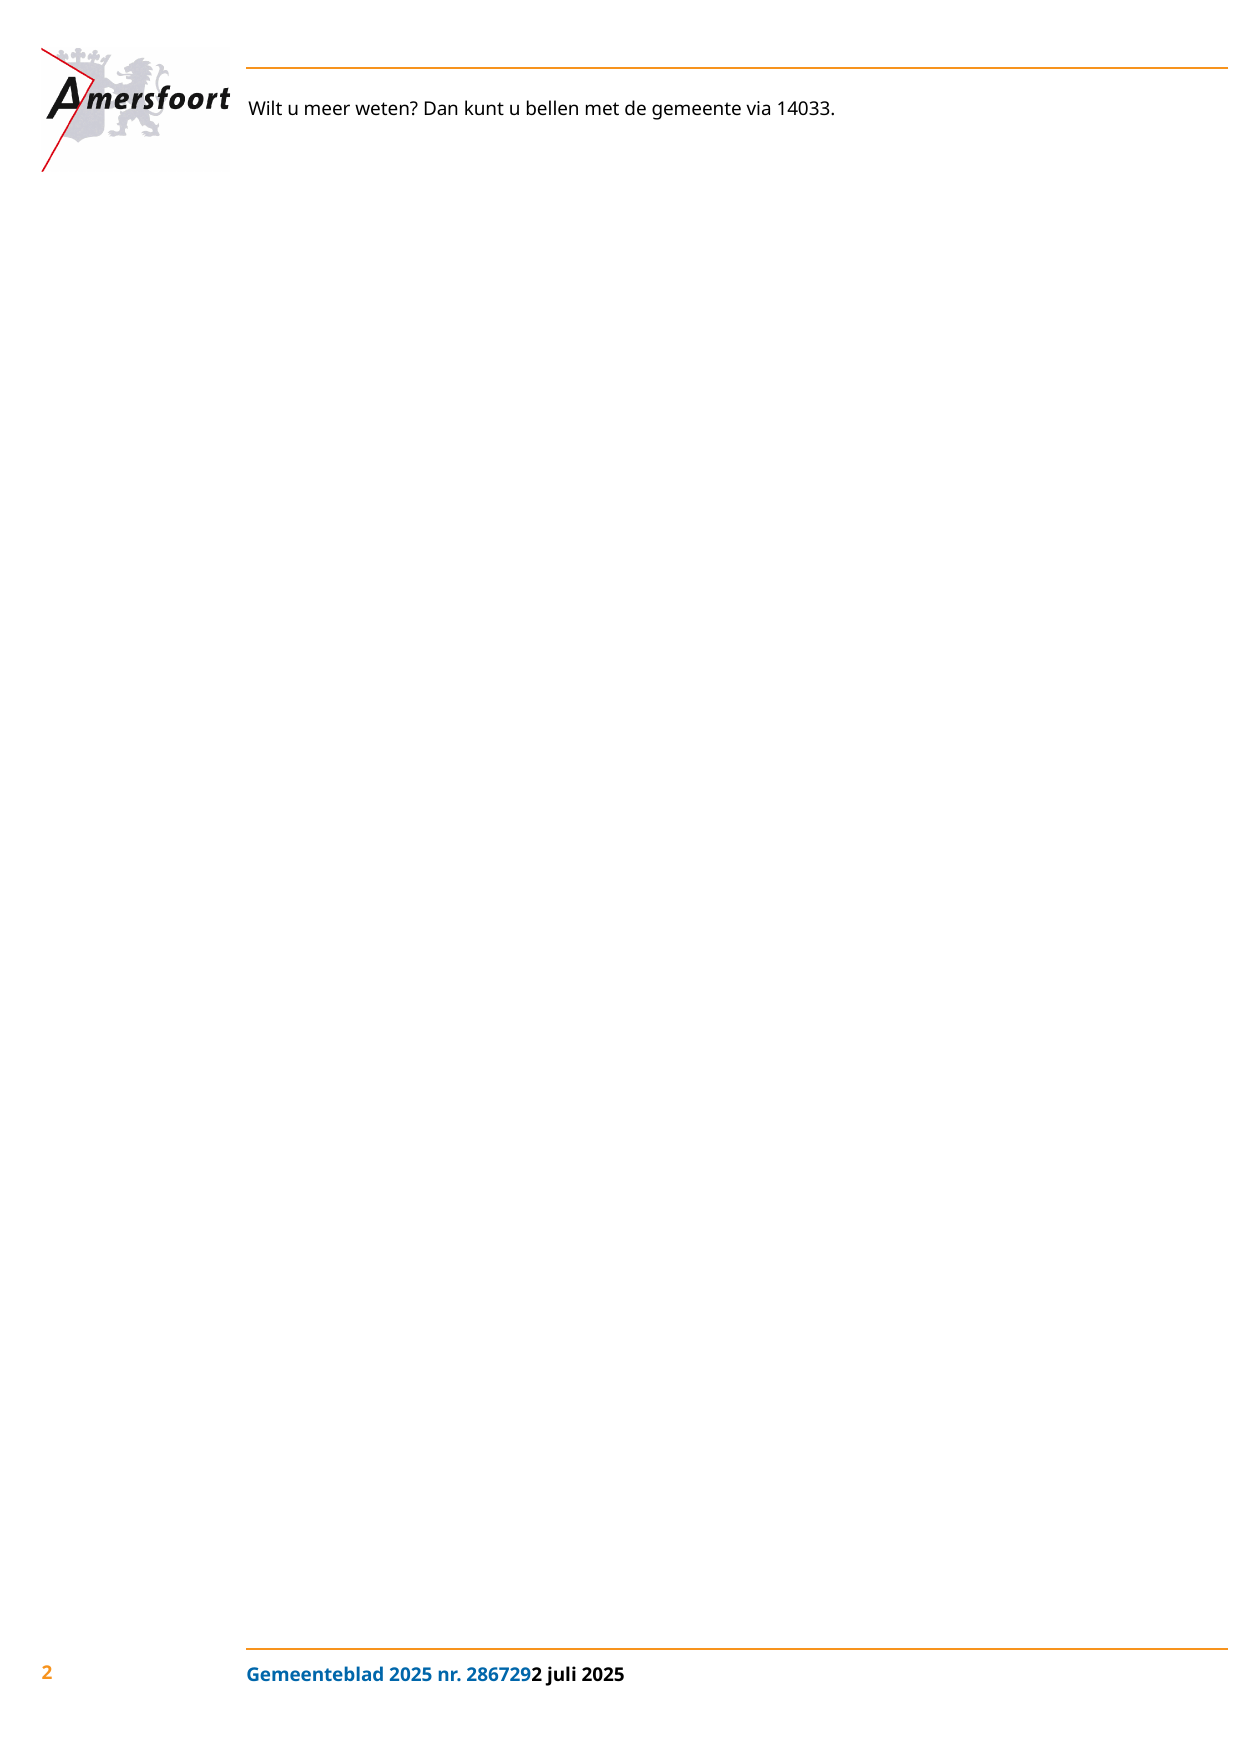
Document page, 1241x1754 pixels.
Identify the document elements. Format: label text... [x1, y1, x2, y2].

text Wilt u meer weten? Dan kunt u bellen met de gemeente via 14033. [248, 95, 1152, 121]
picture [41, 47, 231, 172]
